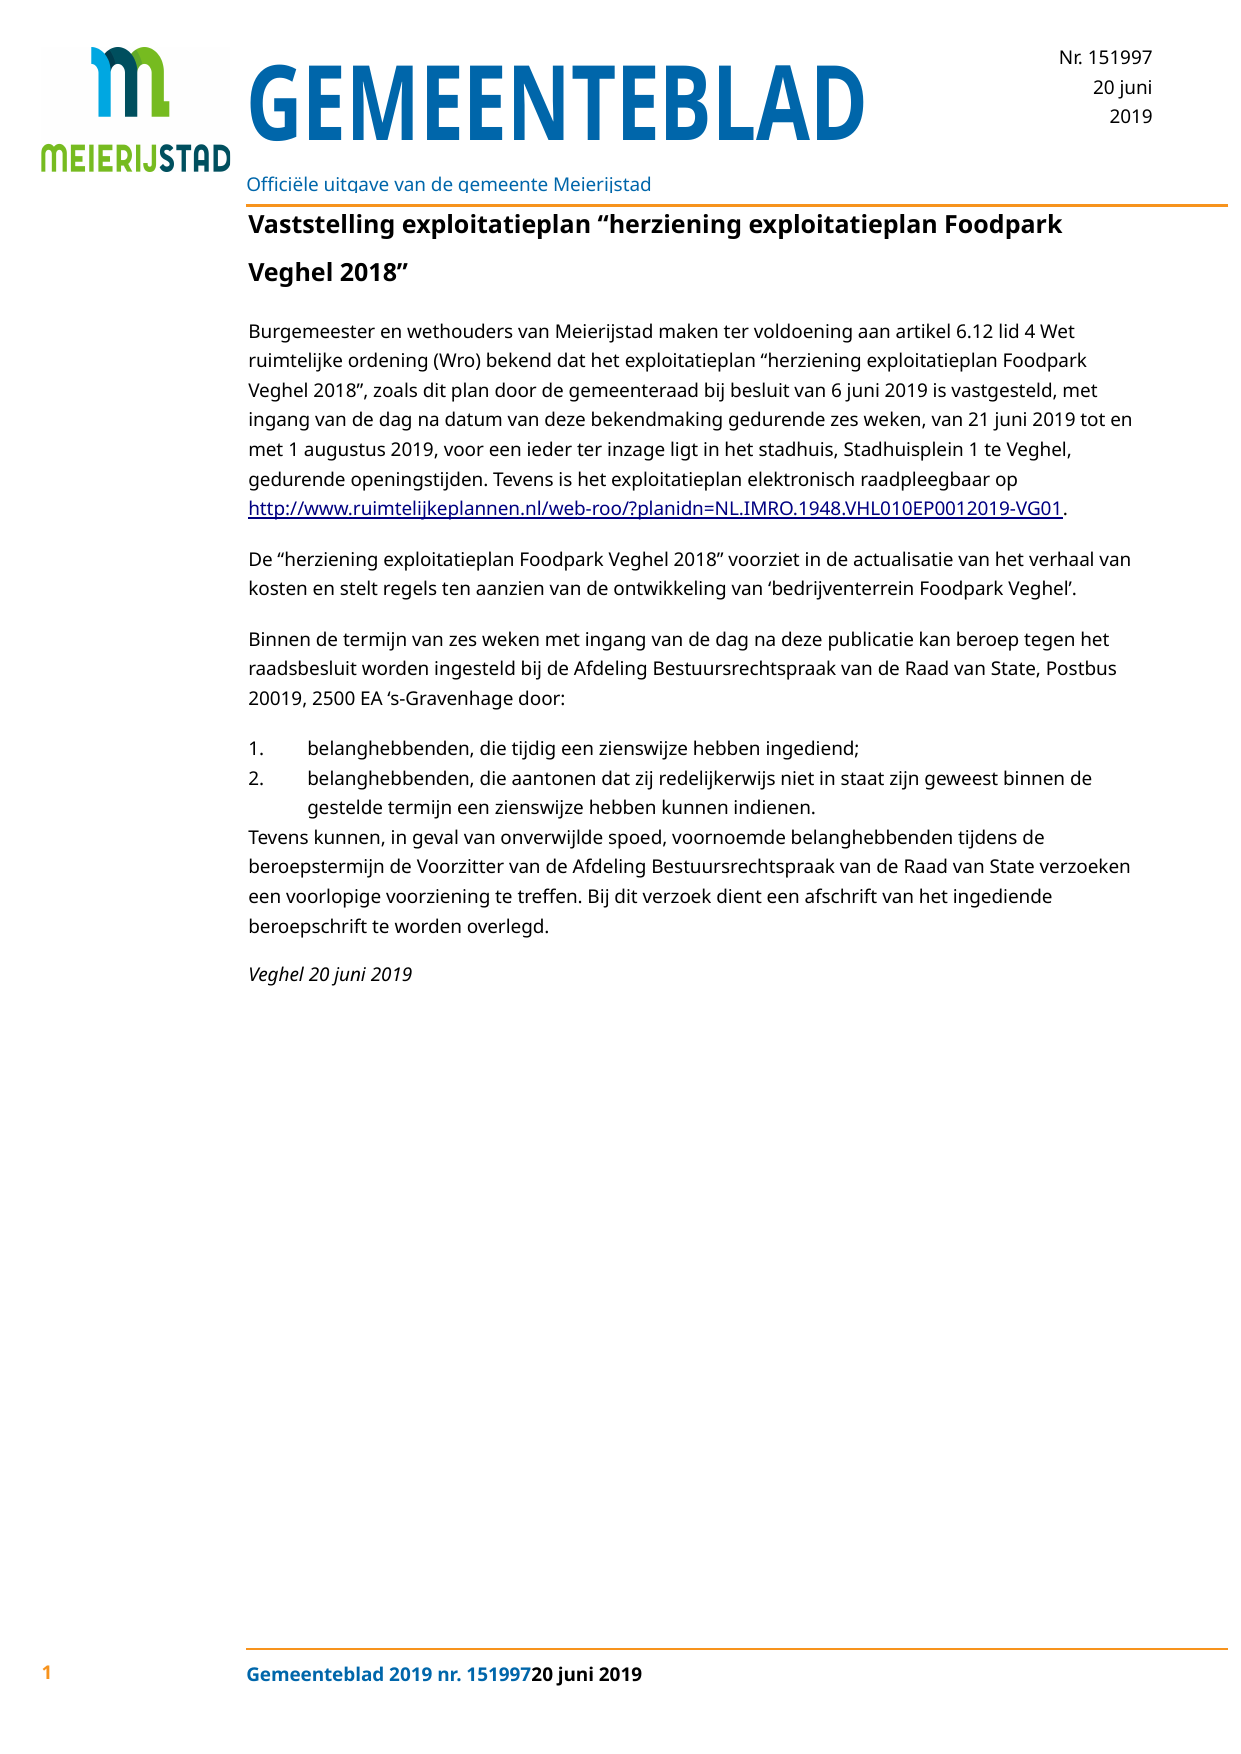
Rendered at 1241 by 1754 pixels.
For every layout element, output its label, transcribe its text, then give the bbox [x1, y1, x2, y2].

text Tevens kunnen, in geval van onverwijlde spoed, voornoemde belanghebbenden tijdens de beroepstermijn de Voorzitter van de Afdeling Bestuursrechtspraak van de Raad van State verzoeken een voorlopige voorziening te treffen. Bij dit verzoek dient een afschrift van het ingediende beroepschrift te worden overlegd. [248, 824, 1152, 939]
list belanghebbenden, die tijdig een zienswijze hebben ingediend; [248, 735, 1152, 761]
text Veghel 20 juni 2019 [248, 961, 1152, 986]
text Vaststelling exploitatieplan “herziening exploitatieplan Foodpark Veghel 2018” [248, 207, 1152, 288]
text De “herziening exploitatieplan Foodpark Veghel 2018” voorziet in de actualisatie van het verhaal van kosten en stelt regels ten aanzien van de ontwikkeling van ‘bedrijventerrein Foodpark Veghel’. [248, 546, 1152, 601]
picture [41, 47, 231, 172]
list belanghebbenden, die aantonen dat zij redelijkerwijs niet in staat zijn geweest binnen de gestelde termijn een zienswijze hebben kunnen indienen. [248, 765, 1152, 820]
text Burgemeester en wethouders van Meierijstad maken ter voldoening aan artikel 6.12 lid 4 Wet ruimtelijke ordening (Wro) bekend dat het exploitatieplan “herziening exploitatieplan Foodpark Veghel 2018”, zoals dit plan door de gemeenteraad bij besluit van 6 juni 2019 is vastgesteld, met ingang van de dag na datum van deze bekendmaking gedurende zes weken, van 21 juni 2019 tot en met 1 augustus 2019, voor een ieder ter inzage ligt in het stadhuis, Stadhuisplein 1 te Veghel, gedurende openingstijden. Tevens is het exploitatieplan elektronisch raadpleegbaar op http://www.ruimtelijkeplannen.nl/web-roo/?planidn=NL.IMRO.1948.VHL010EP0012019-VG01. [248, 318, 1152, 521]
text Binnen de termijn van zes weken met ingang van de dag na deze publicatie kan beroep tegen het raadsbesluit worden ingesteld bij de Afdeling Bestuursrechtspraak van de Raad van State, Postbus 20019, 2500 EA ‘s-Gravenhage door: [248, 626, 1152, 711]
